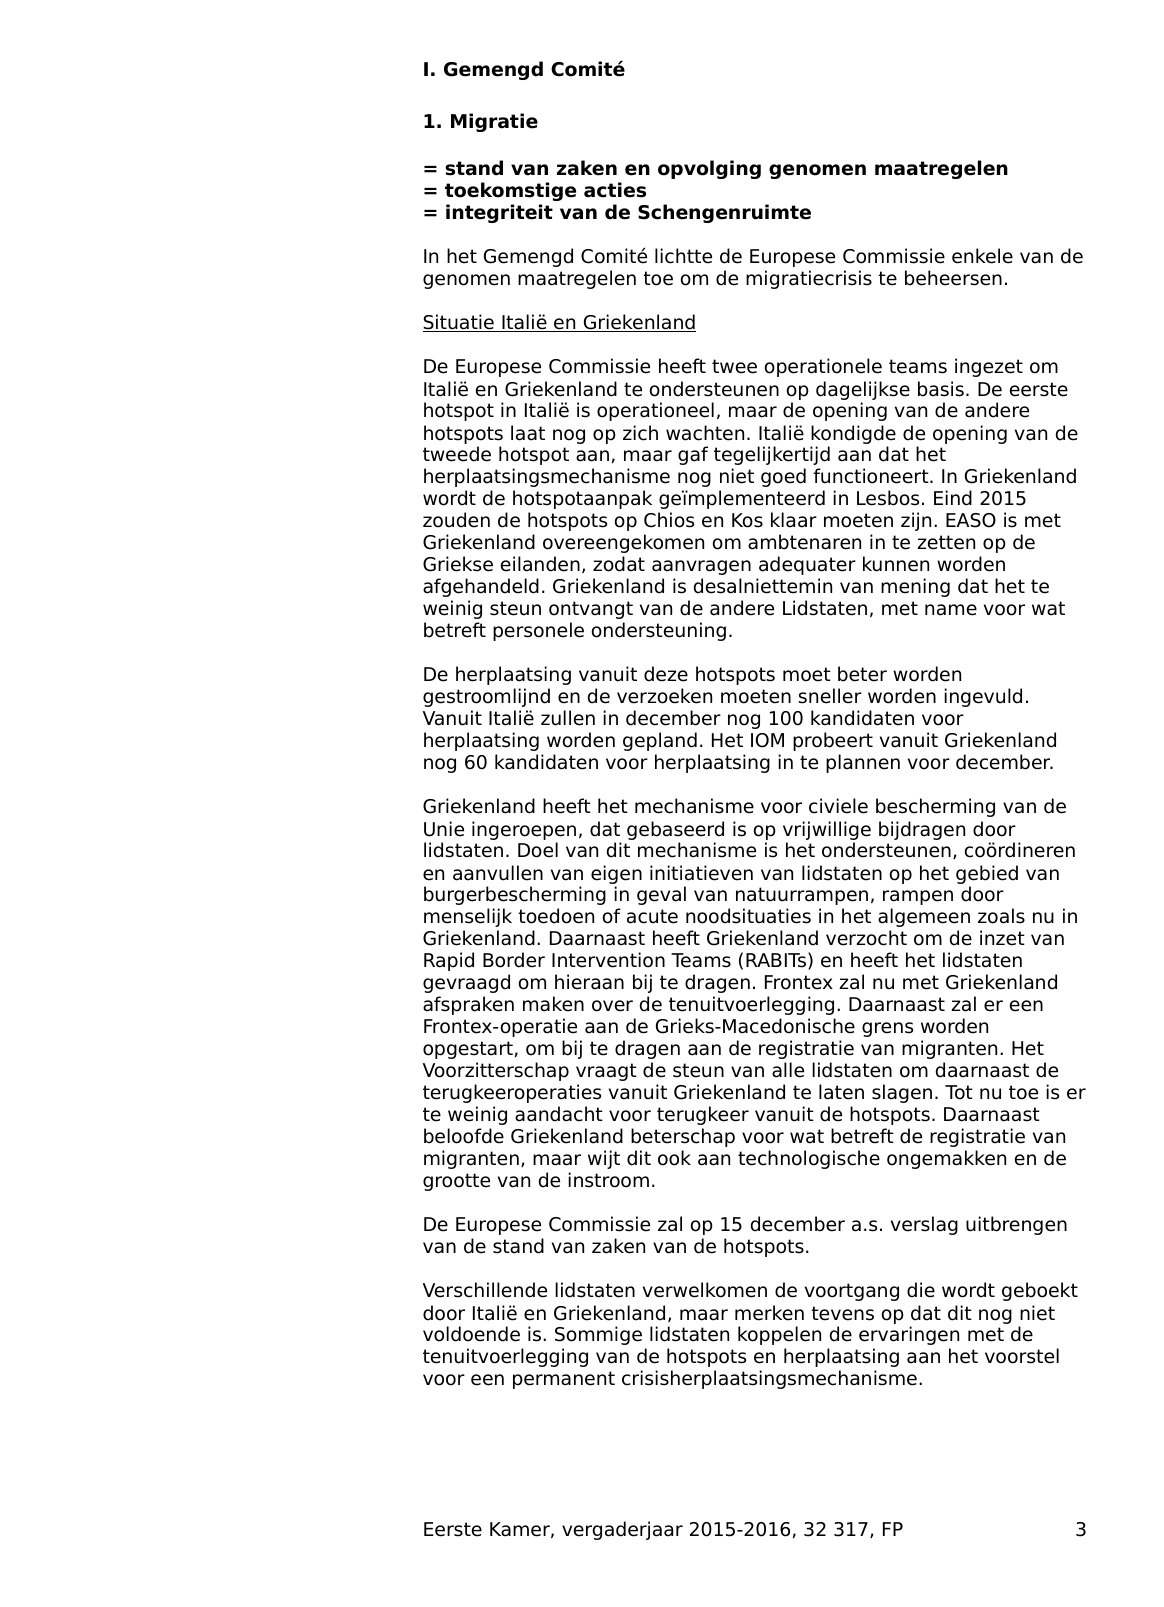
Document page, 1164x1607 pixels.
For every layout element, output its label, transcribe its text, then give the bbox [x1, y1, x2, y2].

text Griekenland heeft het mechanisme voor civiele bescherming van de Unie ingeroepen, dat gebaseerd is op vrijwillige bijdragen door lidstaten. Doel van dit mechanisme is het ondersteunen, coördineren en aanvullen van eigen initiatieven van lidstaten op het gebied van burgerbescherming in geval van natuurrampen, rampen door menselijk toedoen of acute noodsituaties in het algemeen zoals nu in Griekenland. Daarnaast heeft Griekenland verzocht om de inzet van Rapid Border Intervention Teams (RABITs) en heeft het lidstaten gevraagd om hieraan bij te dragen. Frontex zal nu met Griekenland afspraken maken over de tenuitvoerlegging. Daarnaast zal er een Frontex-operatie aan de Grieks-Macedonische grens worden opgestart, om bij te dragen aan de registratie van migranten. Het Voorzitterschap vraagt de steun van alle lidstaten om daarnaast de terugkeeroperaties vanuit Griekenland te laten slagen. Tot nu toe is er te weinig aandacht voor terugkeer vanuit de hotspots. Daarnaast beloofde Griekenland beterschap voor wat betreft de registratie van migranten, maar wijt dit ook aan technologische ongemakken en de grootte van de instroom. [422, 796, 1087, 1192]
text = stand van zaken en opvolging genomen maatregelen [422, 158, 1087, 180]
text Verschillende lidstaten verwelkomen de voortgang die wordt geboekt door Italië en Griekenland, maar merken tevens op dat dit nog niet voldoende is. Sommige lidstaten koppelen de ervaringen met de tenuitvoerlegging van de hotspots en herplaatsing aan het voorstel voor een permanent crisisherplaatsingsmechanisme. [422, 1280, 1087, 1390]
subtitle 1. Migratie [422, 111, 1087, 133]
text De Europese Commissie heeft twee operationele teams ingezet om Italië en Griekenland te ondersteunen op dagelijkse basis. De eerste hotspot in Italië is operationeel, maar de opening van de andere hotspots laat nog op zich wachten. Italië kondigde de opening van de tweede hotspot aan, maar gaf tegelijkertijd aan dat het herplaatsingsmechanisme nog niet goed functioneert. In Griekenland wordt de hotspotaanpak geïmplementeerd in Lesbos. Eind 2015 zouden de hotspots op Chios en Kos klaar moeten zijn. EASO is met Griekenland overeengekomen om ambtenaren in te zetten op de Griekse eilanden, zodat aanvragen adequater kunnen worden afgehandeld. Griekenland is desalniettemin van mening dat het te weinig steun ontvangt van de andere Lidstaten, met name voor wat betreft personele ondersteuning. [422, 356, 1087, 642]
text = toekomstige acties [422, 180, 1087, 202]
text De Europese Commissie zal op 15 december a.s. verslag uitbrengen van de stand van zaken van de hotspots. [422, 1214, 1087, 1258]
text De herplaatsing vanuit deze hotspots moet beter worden gestroomlijnd en de verzoeken moeten sneller worden ingevuld. Vanuit Italië zullen in december nog 100 kandidaten voor herplaatsing worden gepland. Het IOM probeert vanuit Griekenland nog 60 kandidaten voor herplaatsing in te plannen voor december. [422, 664, 1087, 774]
text In het Gemengd Comité lichtte de Europese Commissie enkele van de genomen maatregelen toe om de migratiecrisis te beheersen. [422, 246, 1087, 290]
text = integriteit van de Schengenruimte [422, 202, 1087, 224]
subtitle Situatie Italië en Griekenland [422, 312, 1087, 334]
subtitle I. Gemengd Comité [422, 59, 1087, 81]
